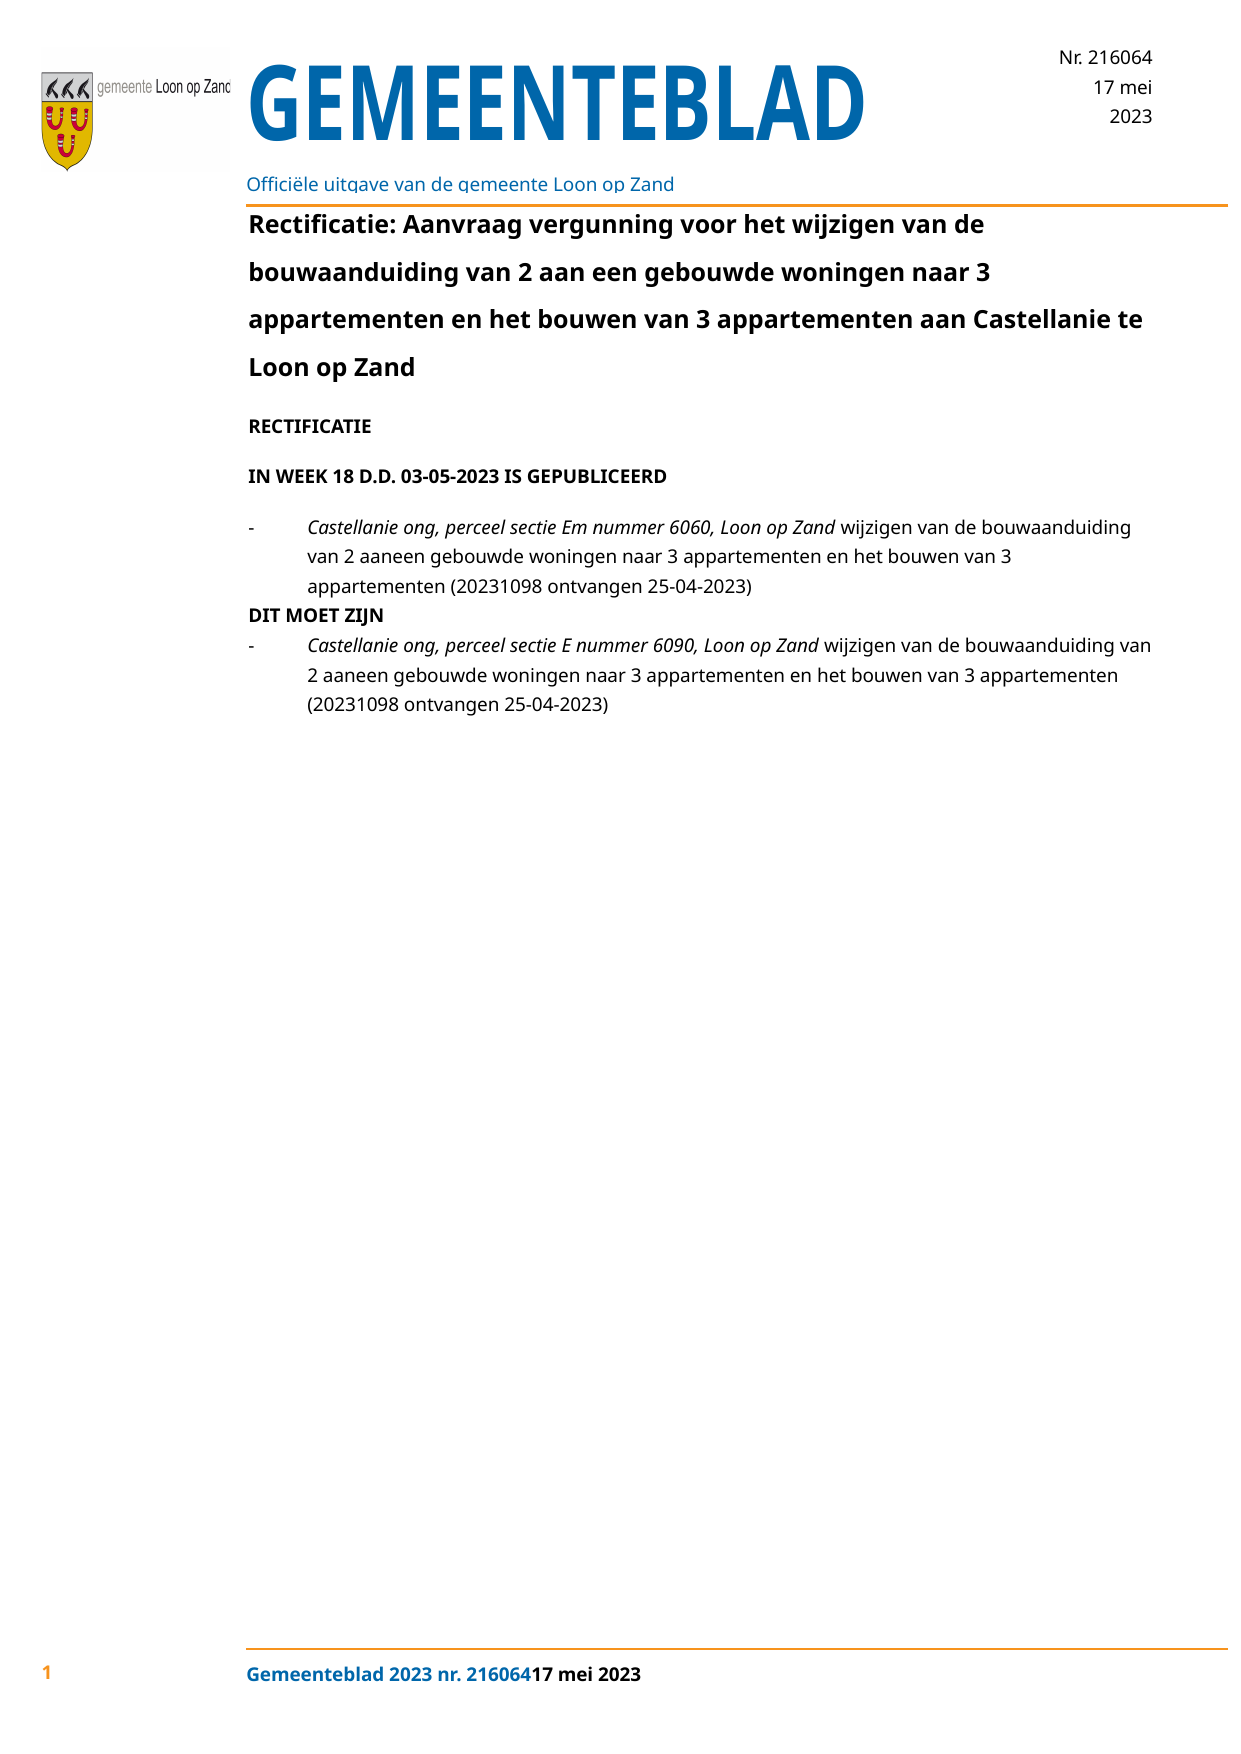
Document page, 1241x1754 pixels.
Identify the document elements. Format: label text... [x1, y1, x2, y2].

text Rectificatie: Aanvraag vergunning voor het wijzigen van de bouwaanduiding van 2 aan een gebouwde woningen naar 3 appartementen en het bouwen van 3 appartementen aan Castellanie te Loon op Zand [248, 207, 1152, 384]
list Castellanie ong, perceel sectie E nummer 6090, Loon op Zand wijzigen van de bouwaanduiding van 2 aaneen gebouwde woningen naar 3 appartementen en het bouwen van 3 appartementen (20231098 ontvangen 25-04-2023) [248, 632, 1152, 717]
text DIT MOET ZIJN [248, 603, 1152, 628]
text RECTIFICATIE [248, 413, 1152, 439]
picture [41, 47, 231, 172]
text IN WEEK 18 D.D. 03-05-2023 IS GEPUBLICEERD [248, 463, 1152, 489]
list Castellanie ong, perceel sectie Em nummer 6060, Loon op Zand wijzigen van de bouwaanduiding van 2 aaneen gebouwde woningen naar 3 appartementen en het bouwen van 3 appartementen (20231098 ontvangen 25-04-2023) [248, 514, 1152, 599]
